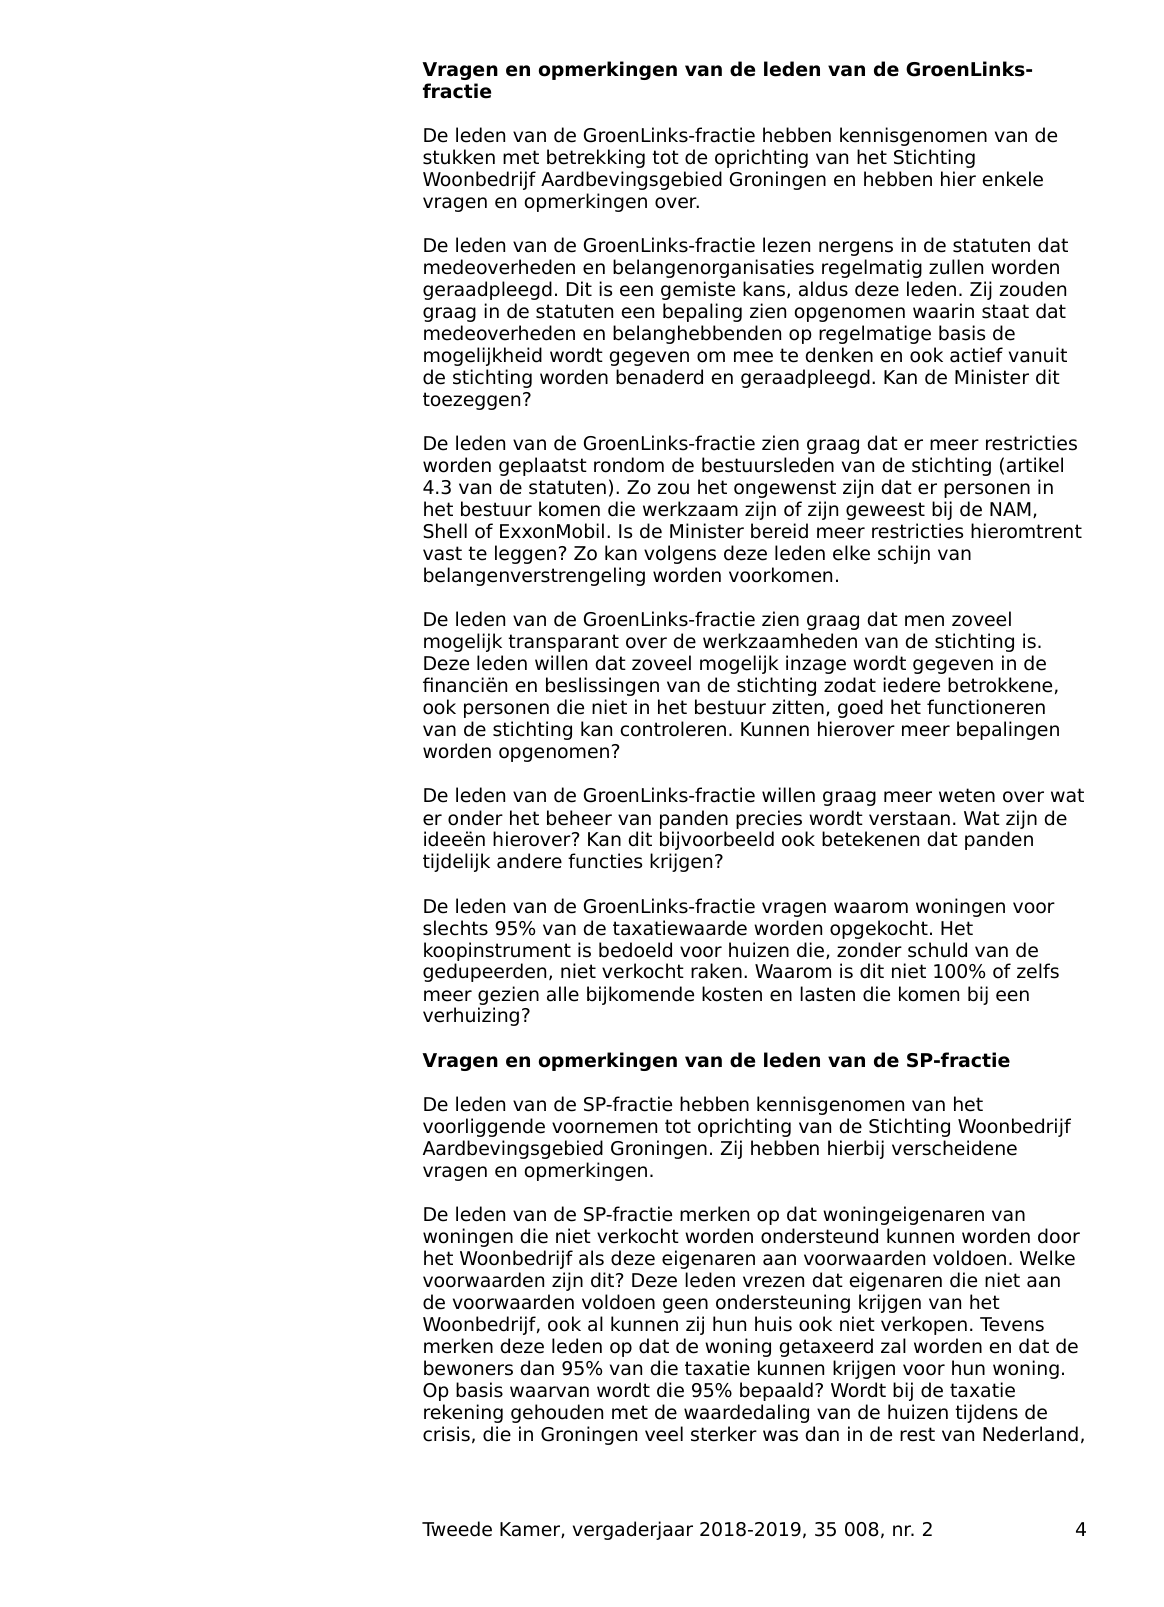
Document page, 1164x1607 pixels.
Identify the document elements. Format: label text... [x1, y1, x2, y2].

text De leden van de GroenLinks-fractie willen graag meer weten over wat er onder het beheer van panden precies wordt verstaan. Wat zijn de ideeën hierover? Kan dit bijvoorbeeld ook betekenen dat panden tijdelijk andere functies krijgen? [422, 785, 1087, 873]
text De leden van de GroenLinks-fractie vragen waarom woningen voor slechts 95% van de taxatiewaarde worden opgekocht. Het koopinstrument is bedoeld voor huizen die, zonder schuld van de gedupeerden, niet verkocht raken. Waarom is dit niet 100% of zelfs meer gezien alle bijkomende kosten en lasten die komen bij een verhuizing? [422, 896, 1087, 1027]
text De leden van de SP-fractie merken op dat woningeigenaren van woningen die niet verkocht worden ondersteund kunnen worden door het Woonbedrijf als deze eigenaren aan voorwaarden voldoen. Welke voorwaarden zijn dit? Deze leden vrezen dat eigenaren die niet aan de voorwaarden voldoen geen ondersteuning krijgen van het Woonbedrijf, ook al kunnen zij hun huis ook niet verkopen. Tevens merken deze leden op dat de woning getaxeerd zal worden en dat de bewoners dan 95% van die taxatie kunnen krijgen voor hun woning. Op basis waarvan wordt die 95% bepaald? Wordt bij de taxatie rekening gehouden met de waardedaling van de huizen tijdens de crisis, die in Groningen veel sterker was dan in de rest van Nederland, [422, 1204, 1087, 1446]
text De leden van de SP-fractie hebben kennisgenomen van het voorliggende voornemen tot oprichting van de Stichting Woonbedrijf Aardbevingsgebied Groningen. Zij hebben hierbij verscheidene vragen en opmerkingen. [422, 1094, 1087, 1182]
text De leden van de GroenLinks-fractie lezen nergens in de statuten dat medeoverheden en belangenorganisaties regelmatig zullen worden geraadpleegd. Dit is een gemiste kans, aldus deze leden. Zij zouden graag in de statuten een bepaling zien opgenomen waarin staat dat medeoverheden en belanghebbenden op regelmatige basis de mogelijkheid wordt gegeven om mee te denken en ook actief vanuit de stichting worden benaderd en geraadpleegd. Kan de Minister dit toezeggen? [422, 235, 1087, 411]
text De leden van de GroenLinks-fractie zien graag dat er meer restricties worden geplaatst rondom de bestuursleden van de stichting (artikel 4.3 van de statuten). Zo zou het ongewenst zijn dat er personen in het bestuur komen die werkzaam zijn of zijn geweest bij de NAM, Shell of ExxonMobil. Is de Minister bereid meer restricties hieromtrent vast te leggen? Zo kan volgens deze leden elke schijn van belangenverstrengeling worden voorkomen. [422, 433, 1087, 587]
text De leden van de GroenLinks-fractie hebben kennisgenomen van de stukken met betrekking tot de oprichting van het Stichting Woonbedrijf Aardbevingsgebied Groningen en hebben hier enkele vragen en opmerkingen over. [422, 125, 1087, 213]
subtitle Vragen en opmerkingen van de leden van de GroenLinks-fractie [422, 59, 1087, 103]
text De leden van de GroenLinks-fractie zien graag dat men zoveel mogelijk transparant over de werkzaamheden van de stichting is. Deze leden willen dat zoveel mogelijk inzage wordt gegeven in de financiën en beslissingen van de stichting zodat iedere betrokkene, ook personen die niet in het bestuur zitten, goed het functioneren van de stichting kan controleren. Kunnen hierover meer bepalingen worden opgenomen? [422, 609, 1087, 763]
subtitle Vragen en opmerkingen van de leden van de SP-fractie [422, 1049, 1087, 1072]
